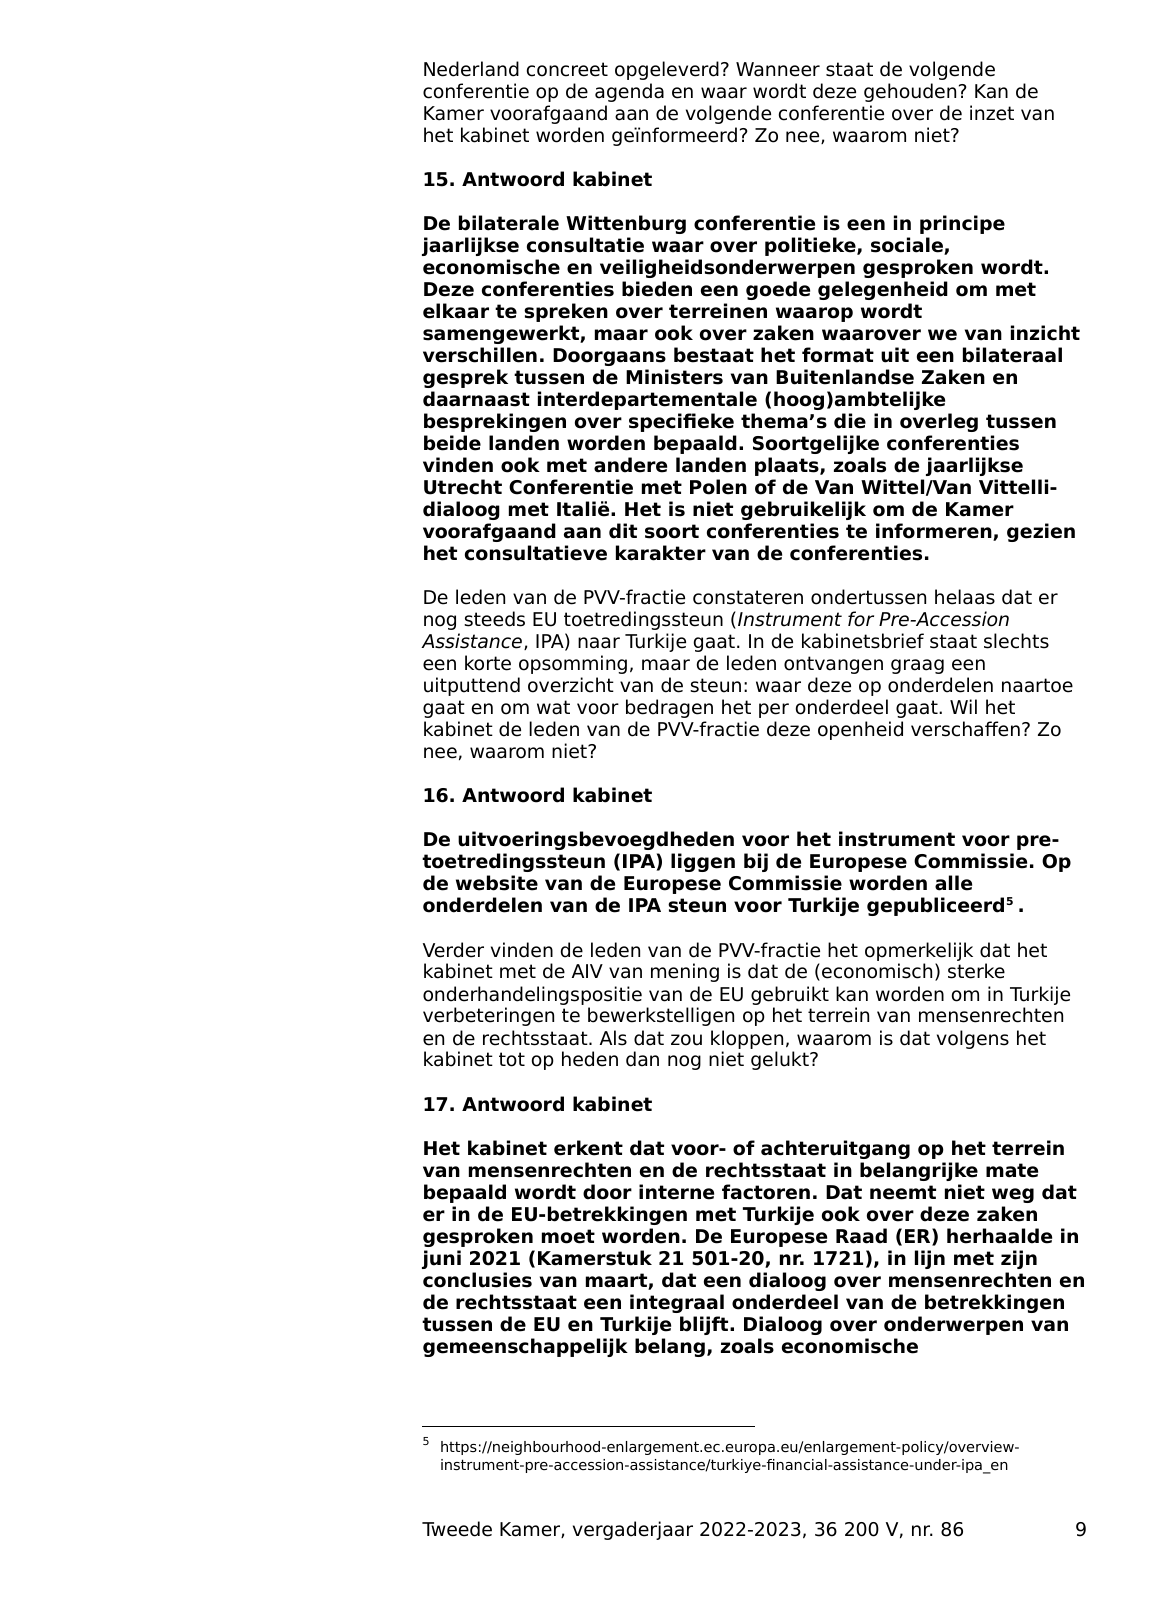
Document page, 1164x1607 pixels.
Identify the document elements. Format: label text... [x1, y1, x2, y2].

text Nederland concreet opgeleverd? Wanneer staat de volgende conferentie op de agenda en waar wordt deze gehouden? Kan de Kamer voorafgaand aan de volgende conferentie over de inzet van het kabinet worden geïnformeerd? Zo nee, waarom niet? [422, 59, 1087, 147]
text De uitvoeringsbevoegdheden voor het instrument voor pre-toetredingssteun (IPA) liggen bij de Europese Commissie. Op de website van de Europese Commissie worden alle onderdelen van de IPA steun voor Turkije gepubliceerd. [422, 829, 1087, 917]
text 16. Antwoord kabinet [422, 785, 1087, 807]
text Het kabinet erkent dat voor- of achteruitgang op het terrein van mensenrechten en de rechtsstaat in belangrijke mate bepaald wordt door interne factoren. Dat neemt niet weg dat er in de EU-betrekkingen met Turkije ook over deze zaken gesproken moet worden. De Europese Raad (ER) herhaalde in juni 2021 (Kamerstuk 21 501-20, nr. 1721), in lijn met zijn conclusies van maart, dat een dialoog over mensenrechten en de rechtsstaat een integraal onderdeel van de betrekkingen tussen de EU en Turkije blijft. Dialoog over onderwerpen van gemeenschappelijk belang, zoals economische [422, 1138, 1087, 1357]
text 17. Antwoord kabinet [422, 1093, 1087, 1116]
text 15. Antwoord kabinet [422, 169, 1087, 191]
text Verder vinden de leden van de PVV-fractie het opmerkelijk dat het kabinet met de AIV van mening is dat de (economisch) sterke onderhandelingspositie van de EU gebruikt kan worden om in Turkije verbeteringen te bewerkstelligen op het terrein van mensenrechten en de rechtsstaat. Als dat zou kloppen, waarom is dat volgens het kabinet tot op heden dan nog niet gelukt? [422, 939, 1087, 1071]
text De leden van de PVV-fractie constateren ondertussen helaas dat er nog steeds EU toetredingssteun (Instrument for Pre-Accession Assistance, IPA) naar Turkije gaat. In de kabinetsbrief staat slechts een korte opsomming, maar de leden ontvangen graag een uitputtend overzicht van de steun: waar deze op onderdelen naartoe gaat en om wat voor bedragen het per onderdeel gaat. Wil het kabinet de leden van de PVV-fractie deze openheid verschaffen? Zo nee, waarom niet? [422, 587, 1087, 763]
text https://neighbourhood-enlargement.ec.europa.eu/enlargement-policy/overview-instrument-pre-accession-assistance/turkiye-financial-assistance-under-ipa_en [422, 1435, 1087, 1474]
text De bilaterale Wittenburg conferentie is een in principe jaarlijkse consultatie waar over politieke, sociale, economische en veiligheidsonderwerpen gesproken wordt. Deze conferenties bieden een goede gelegenheid om met elkaar te spreken over terreinen waarop wordt samengewerkt, maar ook over zaken waarover we van inzicht verschillen. Doorgaans bestaat het format uit een bilateraal gesprek tussen de Ministers van Buitenlandse Zaken en daarnaast interdepartementale (hoog)ambtelijke besprekingen over specifieke thema’s die in overleg tussen beide landen worden bepaald. Soortgelijke conferenties vinden ook met andere landen plaats, zoals de jaarlijkse Utrecht Conferentie met Polen of de Van Wittel/Van Vittelli-dialoog met Italië. Het is niet gebruikelijk om de Kamer voorafgaand aan dit soort conferenties te informeren, gezien het consultatieve karakter van de conferenties. [422, 213, 1087, 565]
